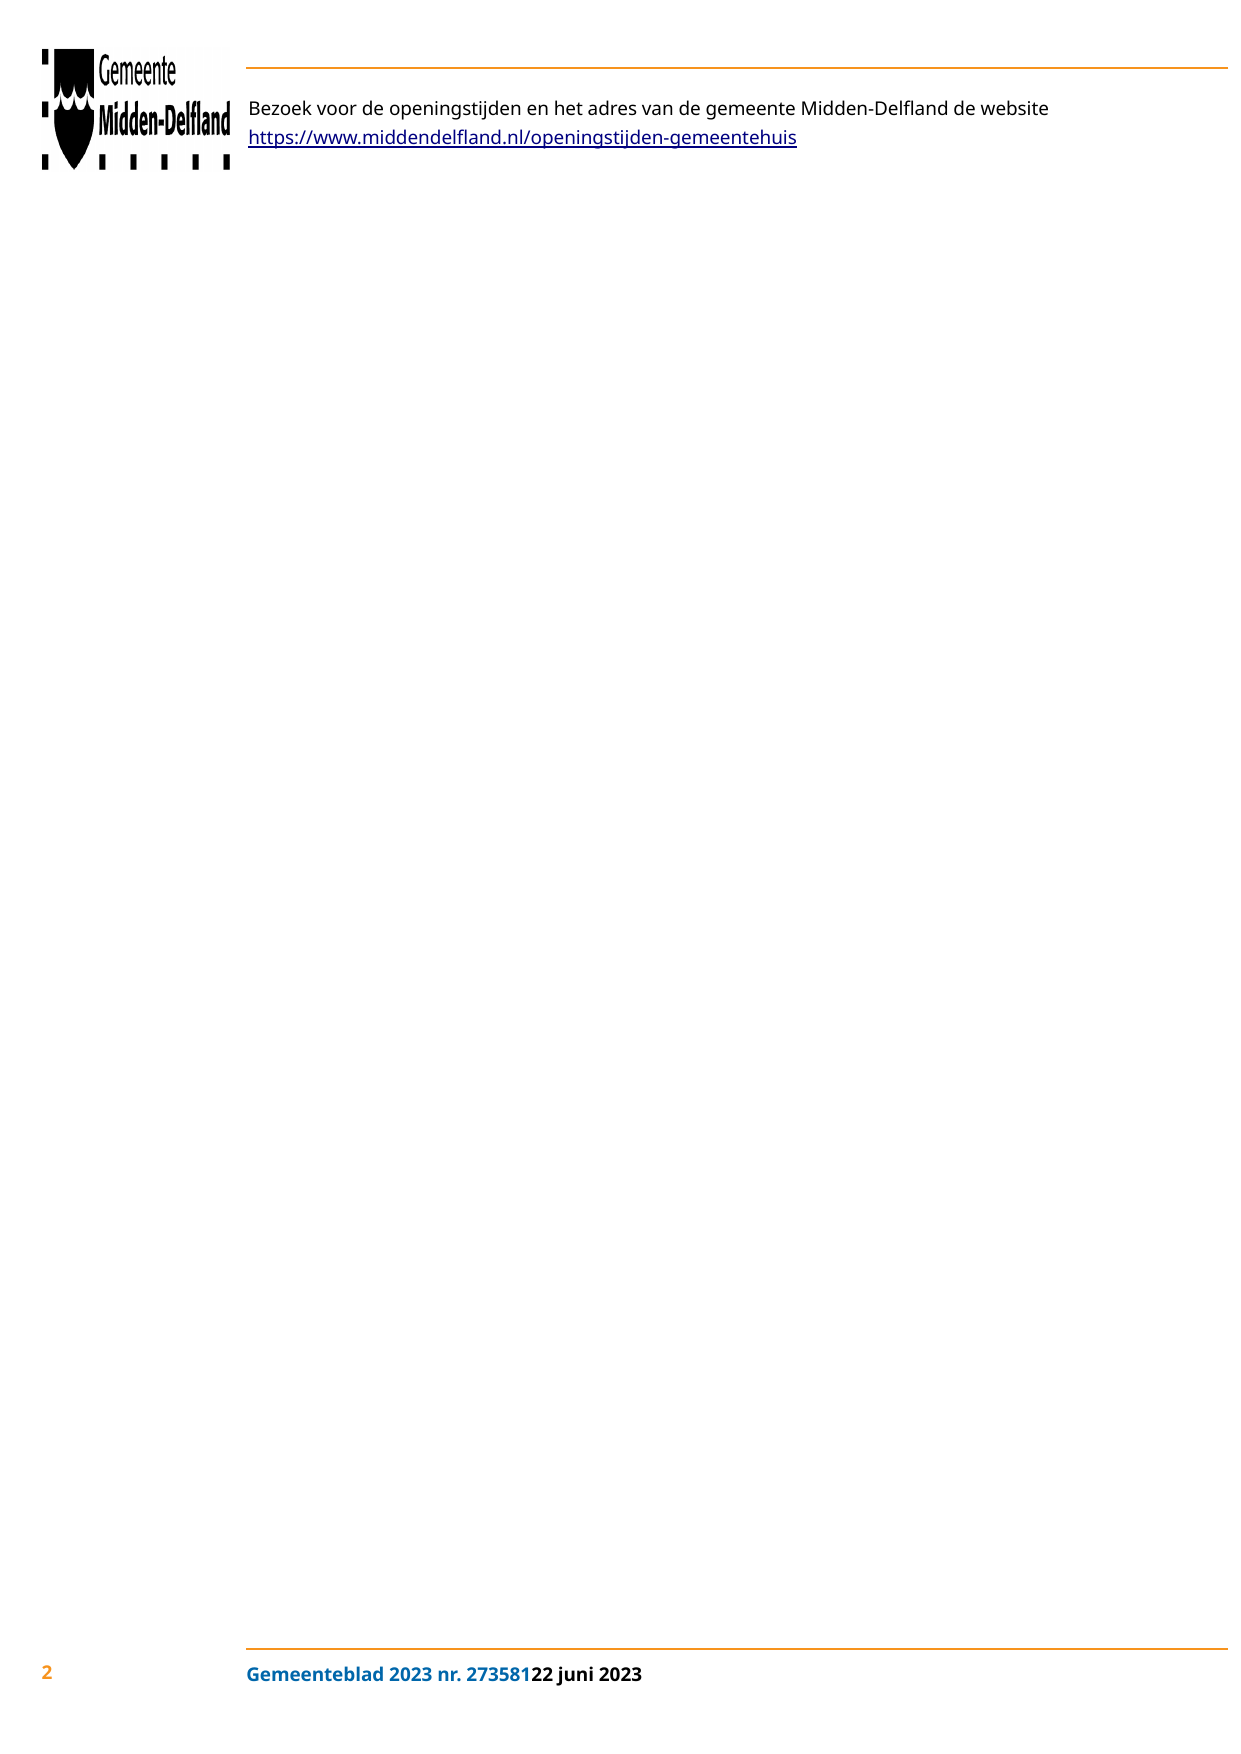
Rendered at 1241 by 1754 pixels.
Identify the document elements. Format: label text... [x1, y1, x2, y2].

picture [41, 47, 231, 172]
text Bezoek voor de openingstijden en het adres van de gemeente Midden-Delfland de website https://www.middendelfland.nl/openingstijden-gemeentehuis [248, 95, 1152, 150]
